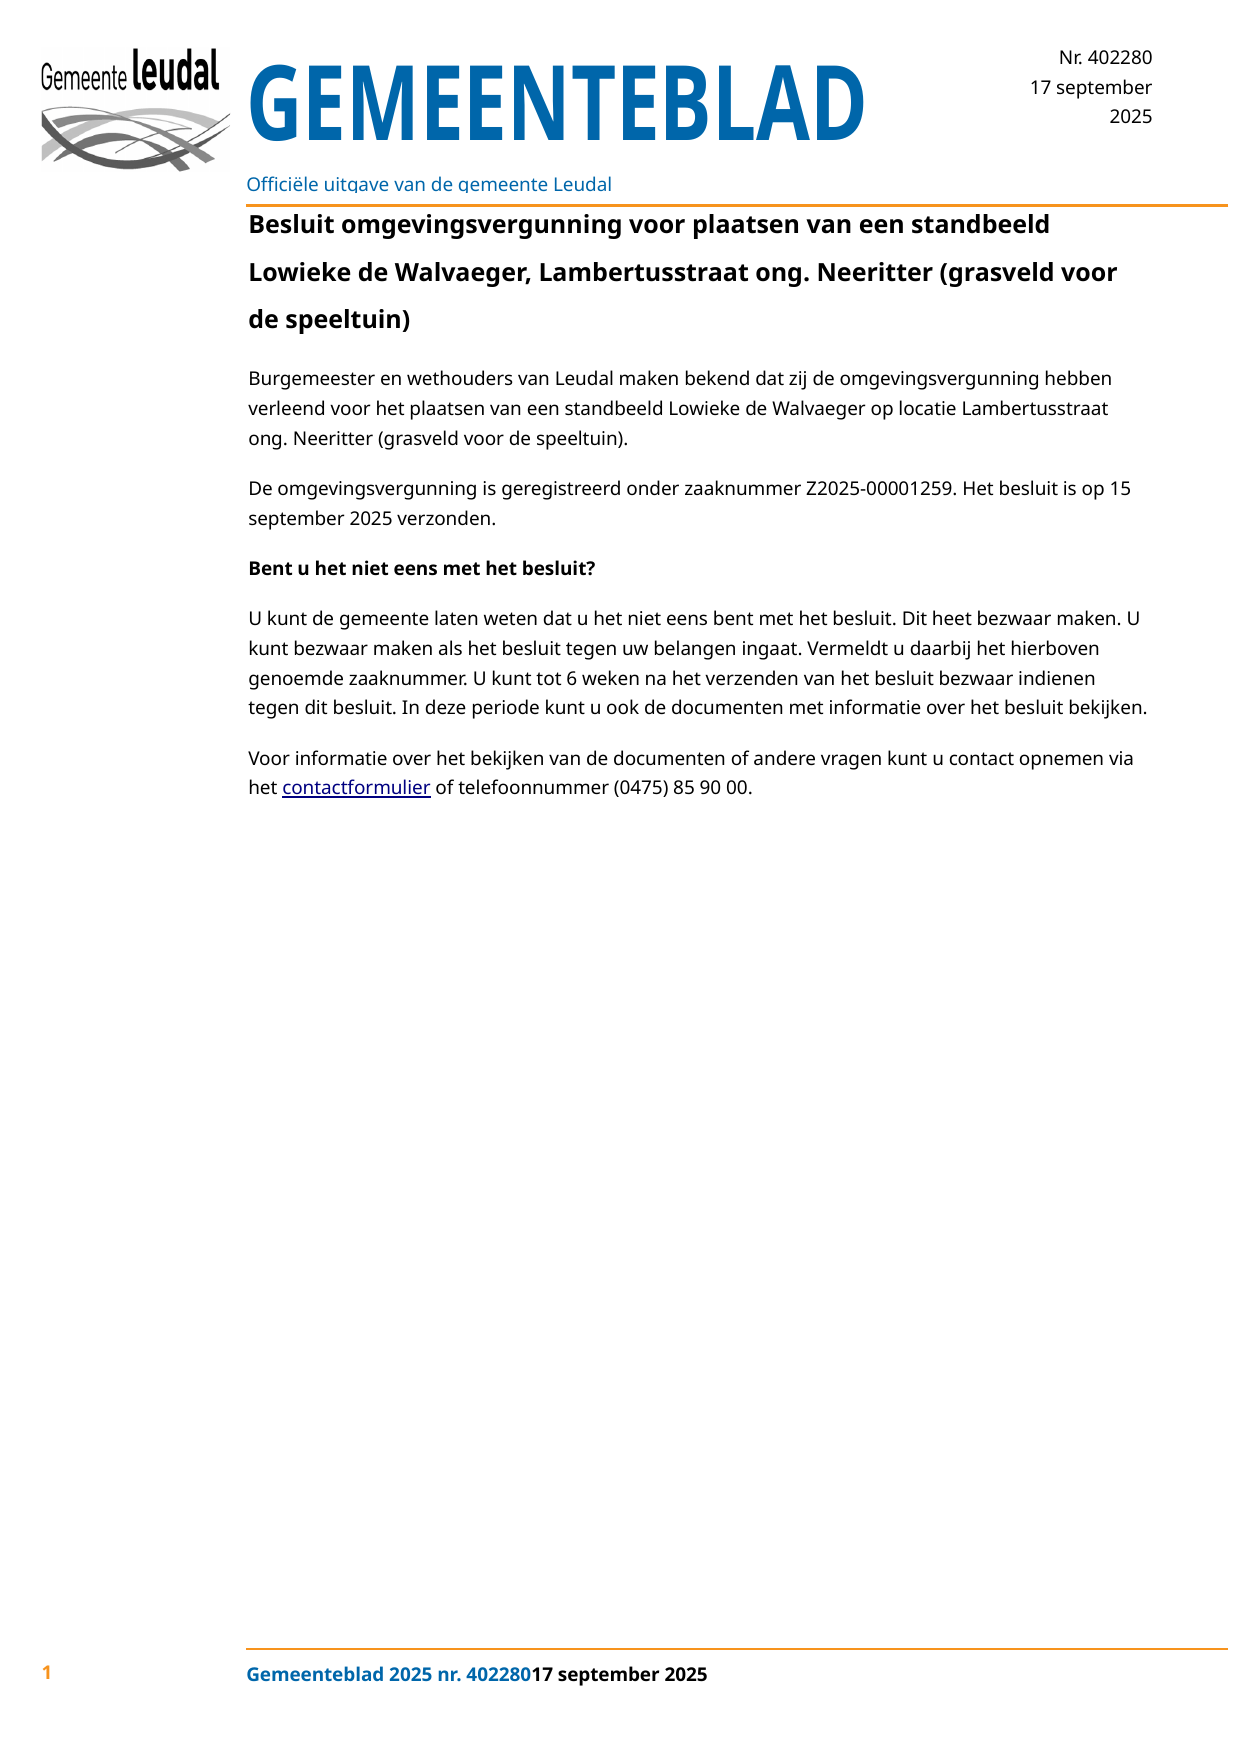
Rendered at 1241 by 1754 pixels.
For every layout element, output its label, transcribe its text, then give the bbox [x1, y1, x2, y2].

text U kunt de gemeente laten weten dat u het niet eens bent met het besluit. Dit heet bezwaar maken. U kunt bezwaar maken als het besluit tegen uw belangen ingaat. Vermeldt u daarbij het hierboven genoemde zaaknummer. U kunt tot 6 weken na het verzenden van het besluit bezwaar indienen tegen dit besluit. In deze periode kunt u ook de documenten met informatie over het besluit bekijken. [248, 606, 1152, 720]
text Besluit omgevingsvergunning voor plaatsen van een standbeeld Lowieke de Walvaeger, Lambertusstraat ong. Neeritter (grasveld voor de speeltuin) [248, 207, 1152, 336]
text Voor informatie over het bekijken van de documenten of andere vragen kunt u contact opnemen via het contactformulier of telefoonnummer (0475) 85 90 00. [248, 745, 1152, 800]
picture [41, 47, 231, 172]
text Bent u het niet eens met het besluit? [248, 555, 1152, 581]
text Burgemeester en wethouders van Leudal maken bekend dat zij de omgevingsvergunning hebben verleend voor het plaatsen van een standbeeld Lowieke de Walvaeger op locatie Lambertusstraat ong. Neeritter (grasveld voor de speeltuin). [248, 366, 1152, 450]
text De omgevingsvergunning is geregistreerd onder zaaknummer Z2025-00001259. Het besluit is op 15 september 2025 verzonden. [248, 475, 1152, 530]
